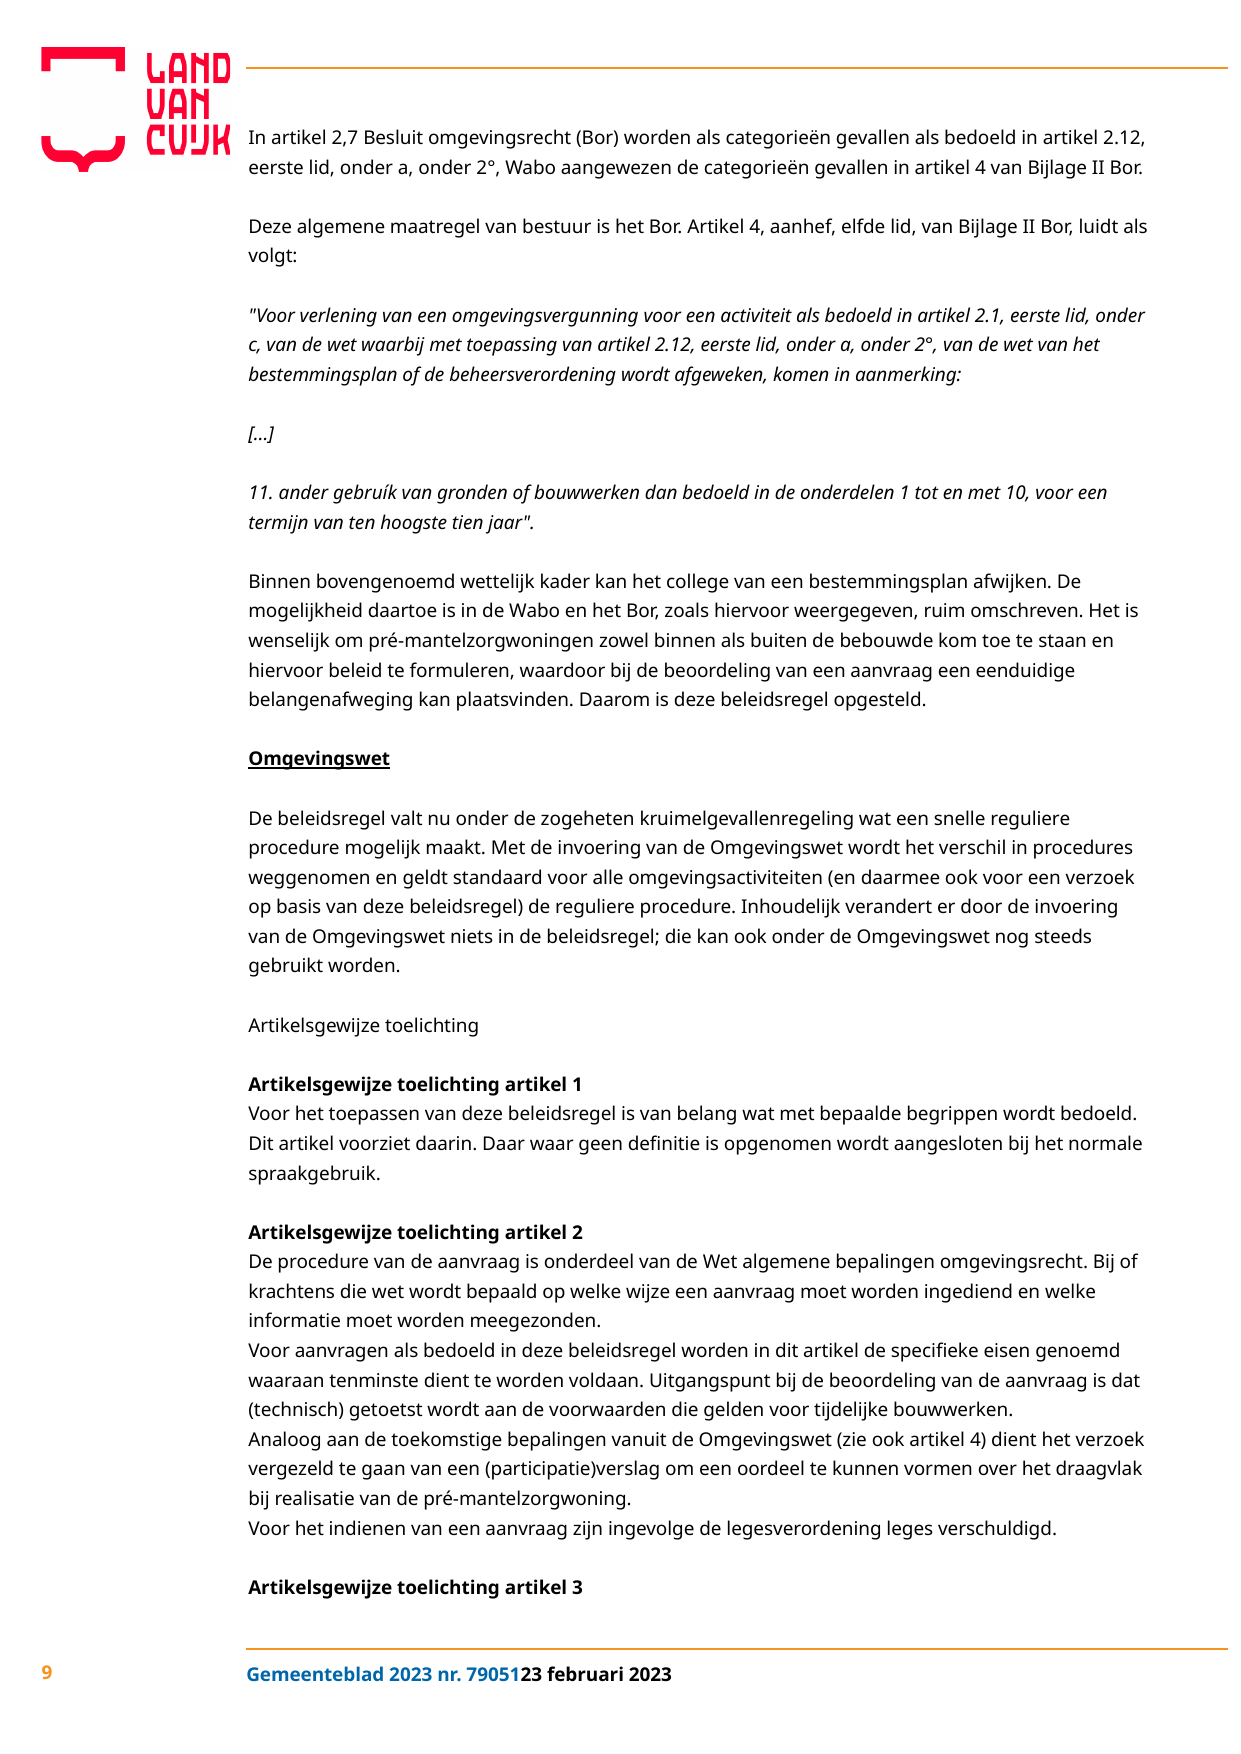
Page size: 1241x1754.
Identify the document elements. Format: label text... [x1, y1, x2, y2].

text De procedure van de aanvraag is onderdeel van de Wet algemene bepalingen omgevingsrecht. Bij of krachtens die wet wordt bepaald op welke wijze een aanvraag moet worden ingediend en welke informatie moet worden meegezonden. [248, 1248, 1152, 1333]
text De beleidsregel valt nu onder de zogeheten kruimelgevallenregeling wat een snelle reguliere procedure mogelijk maakt. Met de invoering van de Omgevingswet wordt het verschil in procedures weggenomen en geldt standaard voor alle omgevingsactiviteiten (en daarmee ook voor een verzoek op basis van deze beleidsregel) de reguliere procedure. Inhoudelijk verandert er door de invoering van de Omgevingswet niets in de beleidsregel; die kan ook onder de Omgevingswet nog steeds gebruikt worden. [248, 805, 1152, 978]
text Analoog aan de toekomstige bepalingen vanuit de Omgevingswet (zie ook artikel 4) dient het verzoek vergezeld te gaan van een (participatie)verslag om een oordeel te kunnen vormen over het draagvlak bij realisatie van de pré-mantelzorgwoning. [248, 1426, 1152, 1511]
text Artikelsgewijze toelichting [248, 1012, 1152, 1038]
text […] [248, 420, 1152, 446]
text 11. ander gebruík van gronden of bouwwerken dan bedoeld in de onderdelen 1 tot en met 10, voor een termijn van ten hoogste tien jaar". [248, 479, 1152, 535]
picture [41, 47, 231, 172]
text "Voor verlening van een omgevingsvergunning voor een activiteit als bedoeld in artikel 2.1, eerste lid, onder c, van de wet waarbij met toepassing van artikel 2.12, eerste lid, onder a, onder 2°, van de wet van het bestemmingsplan of de beheersverordening wordt afgeweken, komen in aanmerking: [248, 302, 1152, 387]
text In artikel 2,7 Besluit omgevingsrecht (Bor) worden als categorieën gevallen als bedoeld in artikel 2.12, eerste lid, onder a, onder 2°, Wabo aangewezen de categorieën gevallen in artikel 4 van Bijlage II Bor. [248, 124, 1152, 180]
text Artikelsgewijze toelichting artikel 3 [248, 1574, 1152, 1600]
text Voor aanvragen als bedoeld in deze beleidsregel worden in dit artikel de specifieke eisen genoemd waaraan tenminste dient te worden voldaan. Uitgangspunt bij de beoordeling van de aanvraag is dat (technisch) getoetst wordt aan de voorwaarden die gelden voor tijdelijke bouwwerken. [248, 1337, 1152, 1422]
text Voor het indienen van een aanvraag zijn ingevolge de legesverordening leges verschuldigd. [248, 1515, 1152, 1541]
text Binnen bovengenoemd wettelijk kader kan het college van een bestemmingsplan afwijken. De mogelijkheid daartoe is in de Wabo en het Bor, zoals hiervoor weergegeven, ruim omschreven. Het is wenselijk om pré-mantelzorgwoningen zowel binnen als buiten de bebouwde kom toe te staan en hiervoor beleid te formuleren, waardoor bij de beoordeling van een aanvraag een eenduidige belangenafweging kan plaatsvinden. Daarom is deze beleidsregel opgesteld. [248, 568, 1152, 712]
text Deze algemene maatregel van bestuur is het Bor. Artikel 4, aanhef, elfde lid, van Bijlage II Bor, luidt als volgt: [248, 213, 1152, 268]
text Omgevingswet [248, 746, 1152, 771]
text Artikelsgewijze toelichting artikel 2 [248, 1219, 1152, 1245]
text Artikelsgewijze toelichting artikel 1 [248, 1071, 1152, 1097]
text Voor het toepassen van deze beleidsregel is van belang wat met bepaalde begrippen wordt bedoeld. Dit artikel voorziet daarin. Daar waar geen definitie is opgenomen wordt aangesloten bij het normale spraakgebruik. [248, 1101, 1152, 1186]
